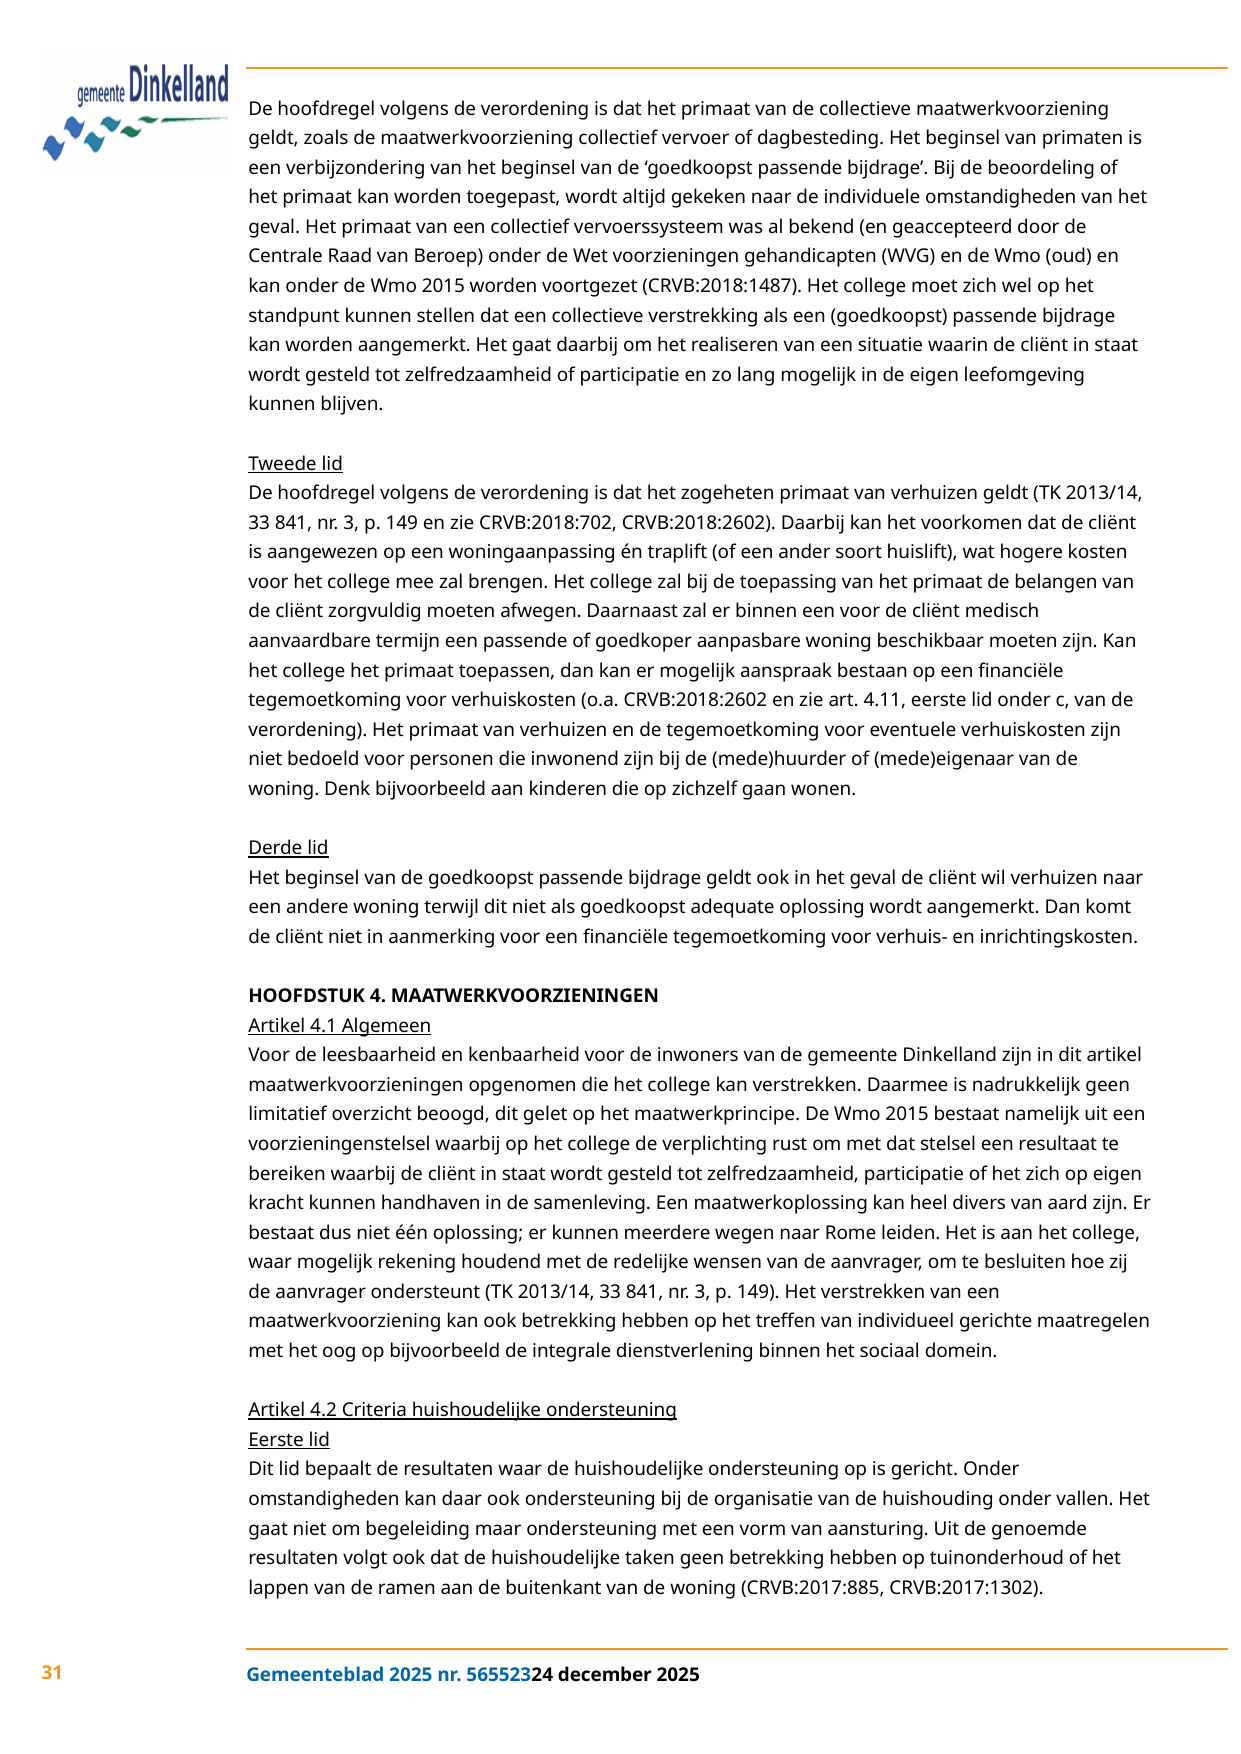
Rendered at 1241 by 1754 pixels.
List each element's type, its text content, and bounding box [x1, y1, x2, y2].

text Het beginsel van de goedkoopst passende bijdrage geldt ook in het geval de cliënt wil verhuizen naar een andere woning terwijl dit niet als goedkoopst adequate oplossing wordt aangemerkt. Dan komt de cliënt niet in aanmerking voor een financiële tegemoetkoming voor verhuis- en inrichtingskosten. [248, 864, 1152, 949]
text De hoofdregel volgens de verordening is dat het zogeheten primaat van verhuizen geldt (TK 2013/14, 33 841, nr. 3, p. 149 en zie CRVB:2018:702, CRVB:2018:2602). Daarbij kan het voorkomen dat de cliënt is aangewezen op een woningaanpassing én traplift (of een ander soort huislift), wat hogere kosten voor het college mee zal brengen. Het college zal bij de toepassing van het primaat de belangen van de cliënt zorgvuldig moeten afwegen. Daarnaast zal er binnen een voor de cliënt medisch aanvaardbare termijn een passende of goedkoper aanpasbare woning beschikbaar moeten zijn. Kan het college het primaat toepassen, dan kan er mogelijk aanspraak bestaan op een financiële tegemoetkoming voor verhuiskosten (o.a. CRVB:2018:2602 en zie art. 4.11, eerste lid onder c, van de verordening). Het primaat van verhuizen en de tegemoetkoming voor eventuele verhuiskosten zijn niet bedoeld voor personen die inwonend zijn bij de (mede)huurder of (mede)eigenaar van de woning. Denk bijvoorbeeld aan kinderen die op zichzelf gaan wonen. [248, 479, 1152, 801]
text HOOFDSTUK 4. MAATWERKVOORZIENINGEN [248, 982, 1152, 1008]
text Derde lid [248, 834, 1152, 860]
text Artikel 4.2 Criteria huishoudelijke ondersteuning [248, 1396, 1152, 1422]
text Eerste lid [248, 1426, 1152, 1452]
text Tweede lid [248, 450, 1152, 476]
picture [41, 47, 231, 172]
text De hoofdregel volgens de verordening is dat het primaat van de collectieve maatwerkvoorziening geldt, zoals de maatwerkvoorziening collectief vervoer of dagbesteding. Het beginsel van primaten is een verbijzondering van het beginsel van de ‘goedkoopst passende bijdrage’. Bij de beoordeling of het primaat kan worden toegepast, wordt altijd gekeken naar de individuele omstandigheden van het geval. Het primaat van een collectief vervoerssysteem was al bekend (en geaccepteerd door de Centrale Raad van Beroep) onder de Wet voorzieningen gehandicapten (WVG) en de Wmo (oud) en kan onder de Wmo 2015 worden voortgezet (CRVB:2018:1487). Het college moet zich wel op het standpunt kunnen stellen dat een collectieve verstrekking als een (goedkoopst) passende bijdrage kan worden aangemerkt. Het gaat daarbij om het realiseren van een situatie waarin de cliënt in staat wordt gesteld tot zelfredzaamheid of participatie en zo lang mogelijk in de eigen leefomgeving kunnen blijven. [248, 95, 1152, 416]
text Artikel 4.1 Algemeen [248, 1012, 1152, 1038]
text Dit lid bepaalt de resultaten waar de huishoudelijke ondersteuning op is gericht. Onder omstandigheden kan daar ook ondersteuning bij de organisatie van de huishouding onder vallen. Het gaat niet om begeleiding maar ondersteuning met een vorm van aansturing. Uit de genoemde resultaten volgt ook dat de huishoudelijke taken geen betrekking hebben op tuinonderhoud of het lappen van de ramen aan de buitenkant van de woning (CRVB:2017:885, CRVB:2017:1302). [248, 1456, 1152, 1600]
text Voor de leesbaarheid en kenbaarheid voor de inwoners van de gemeente Dinkelland zijn in dit artikel maatwerkvoorzieningen opgenomen die het college kan verstrekken. Daarmee is nadrukkelijk geen limitatief overzicht beoogd, dit gelet op het maatwerkprincipe. De Wmo 2015 bestaat namelijk uit een voorzieningenstelsel waarbij op het college de verplichting rust om met dat stelsel een resultaat te bereiken waarbij de cliënt in staat wordt gesteld tot zelfredzaamheid, participatie of het zich op eigen kracht kunnen handhaven in de samenleving. Een maatwerkoplossing kan heel divers van aard zijn. Er bestaat dus niet één oplossing; er kunnen meerdere wegen naar Rome leiden. Het is aan het college, waar mogelijk rekening houdend met de redelijke wensen van de aanvrager, om te besluiten hoe zij de aanvrager ondersteunt (TK 2013/14, 33 841, nr. 3, p. 149). Het verstrekken van een maatwerkvoorziening kan ook betrekking hebben op het treffen van individueel gerichte maatregelen met het oog op bijvoorbeeld de integrale dienstverlening binnen het sociaal domein. [248, 1041, 1152, 1363]
